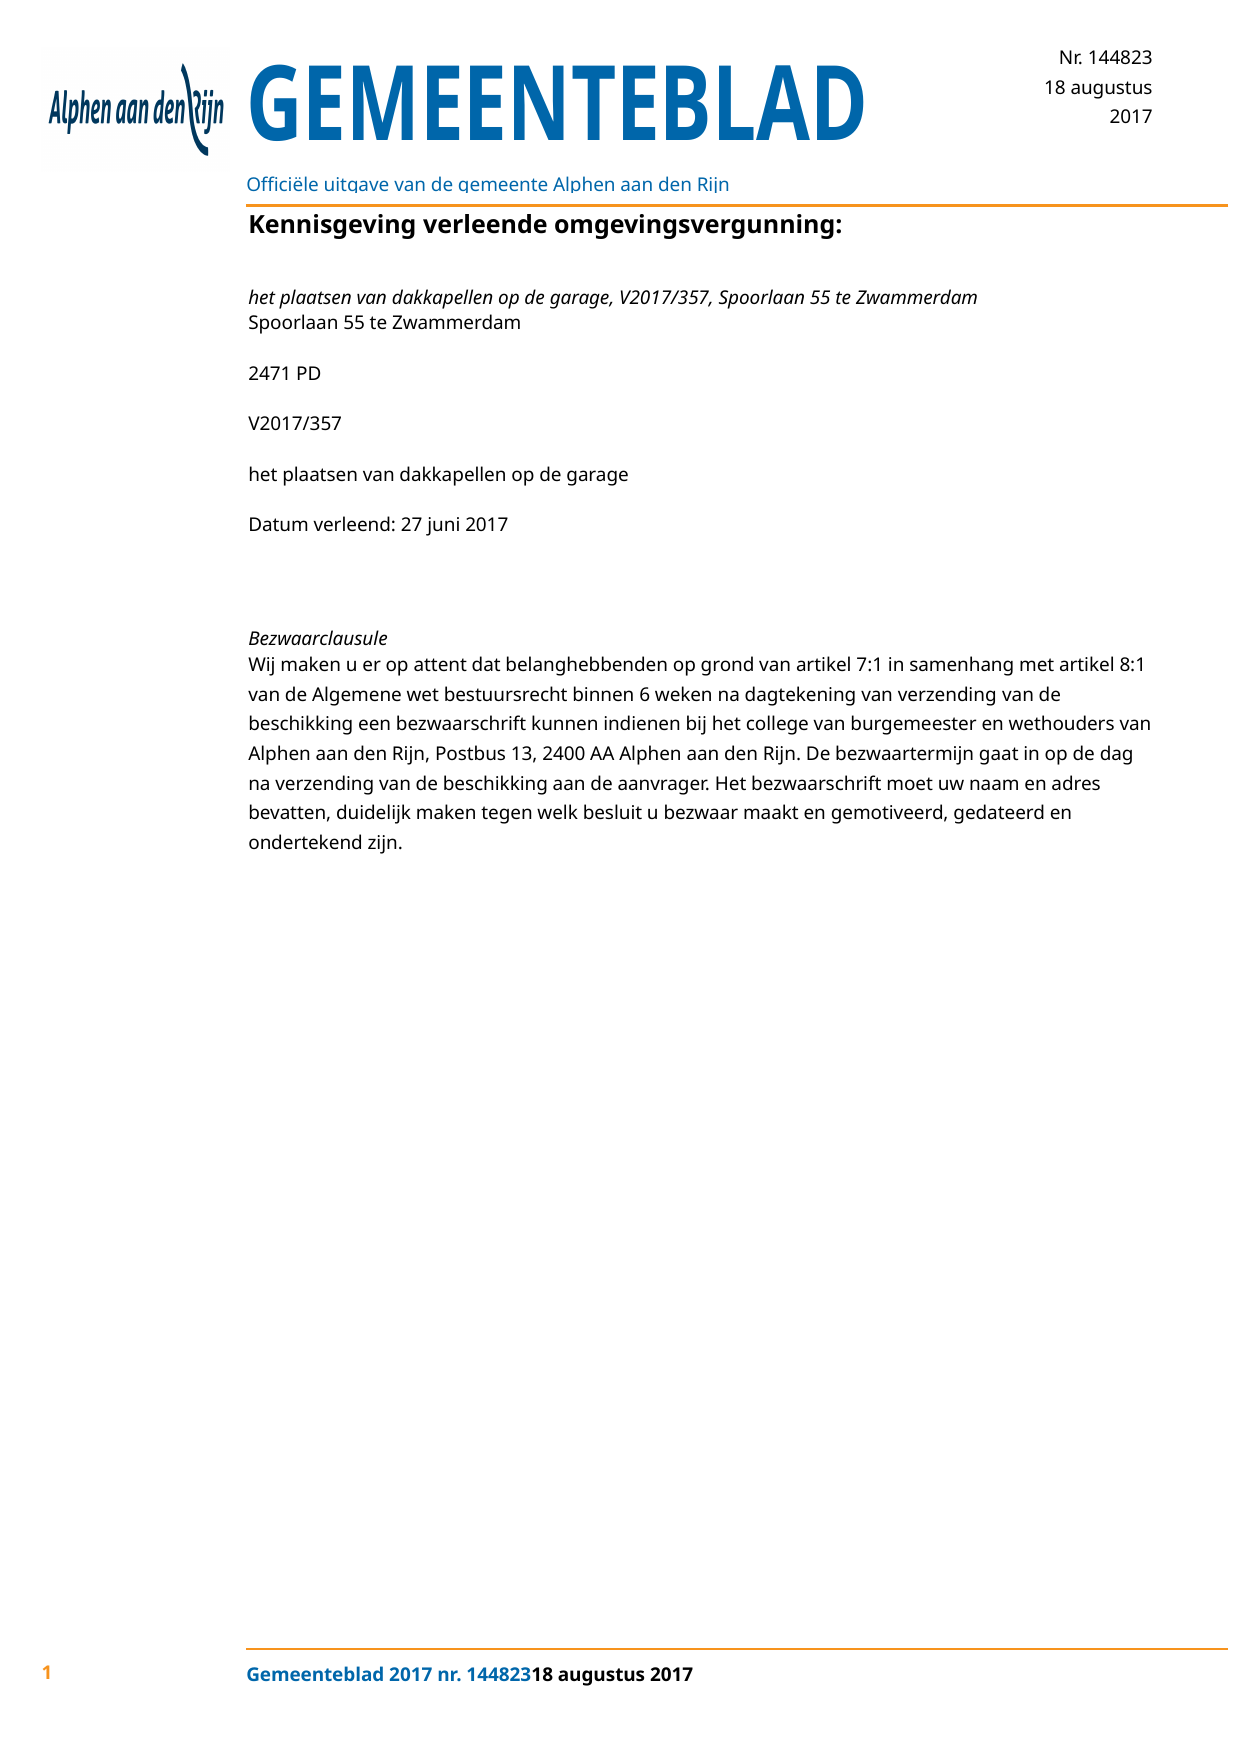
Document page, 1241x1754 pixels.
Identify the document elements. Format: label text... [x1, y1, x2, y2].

text Datum verleend: 27 juni 2017 [248, 511, 1152, 537]
text Spoorlaan 55 te Zwammerdam [248, 309, 1152, 335]
text Wij maken u er op attent dat belanghebbenden op grond van artikel 7:1 in samenhang met artikel 8:1 van de Algemene wet bestuursrecht binnen 6 weken na dagtekening van verzending van de beschikking een bezwaarschrift kunnen indienen bij het college van burgemeester en wethouders van Alphen aan den Rijn, Postbus 13, 2400 AA Alphen aan den Rijn. De bezwaartermijn gaat in op de dag na verzending van de beschikking aan de aanvrager. Het bezwaarschrift moet uw naam en adres bevatten, duidelijk maken tegen welk besluit u bezwaar maakt en gemotiveerd, gedateerd en ondertekend zijn. [248, 651, 1152, 854]
text 2471 PD [248, 360, 1152, 386]
text Bezwaarclausule [248, 626, 1152, 651]
picture [41, 47, 231, 172]
text Kennisgeving verleende omgevingsvergunning: [248, 207, 1152, 241]
text het plaatsen van dakkapellen op de garage, V2017/357, Spoorlaan 55 te Zwammerdam [248, 284, 1152, 309]
text V2017/357 [248, 410, 1152, 436]
text het plaatsen van dakkapellen op de garage [248, 461, 1152, 487]
